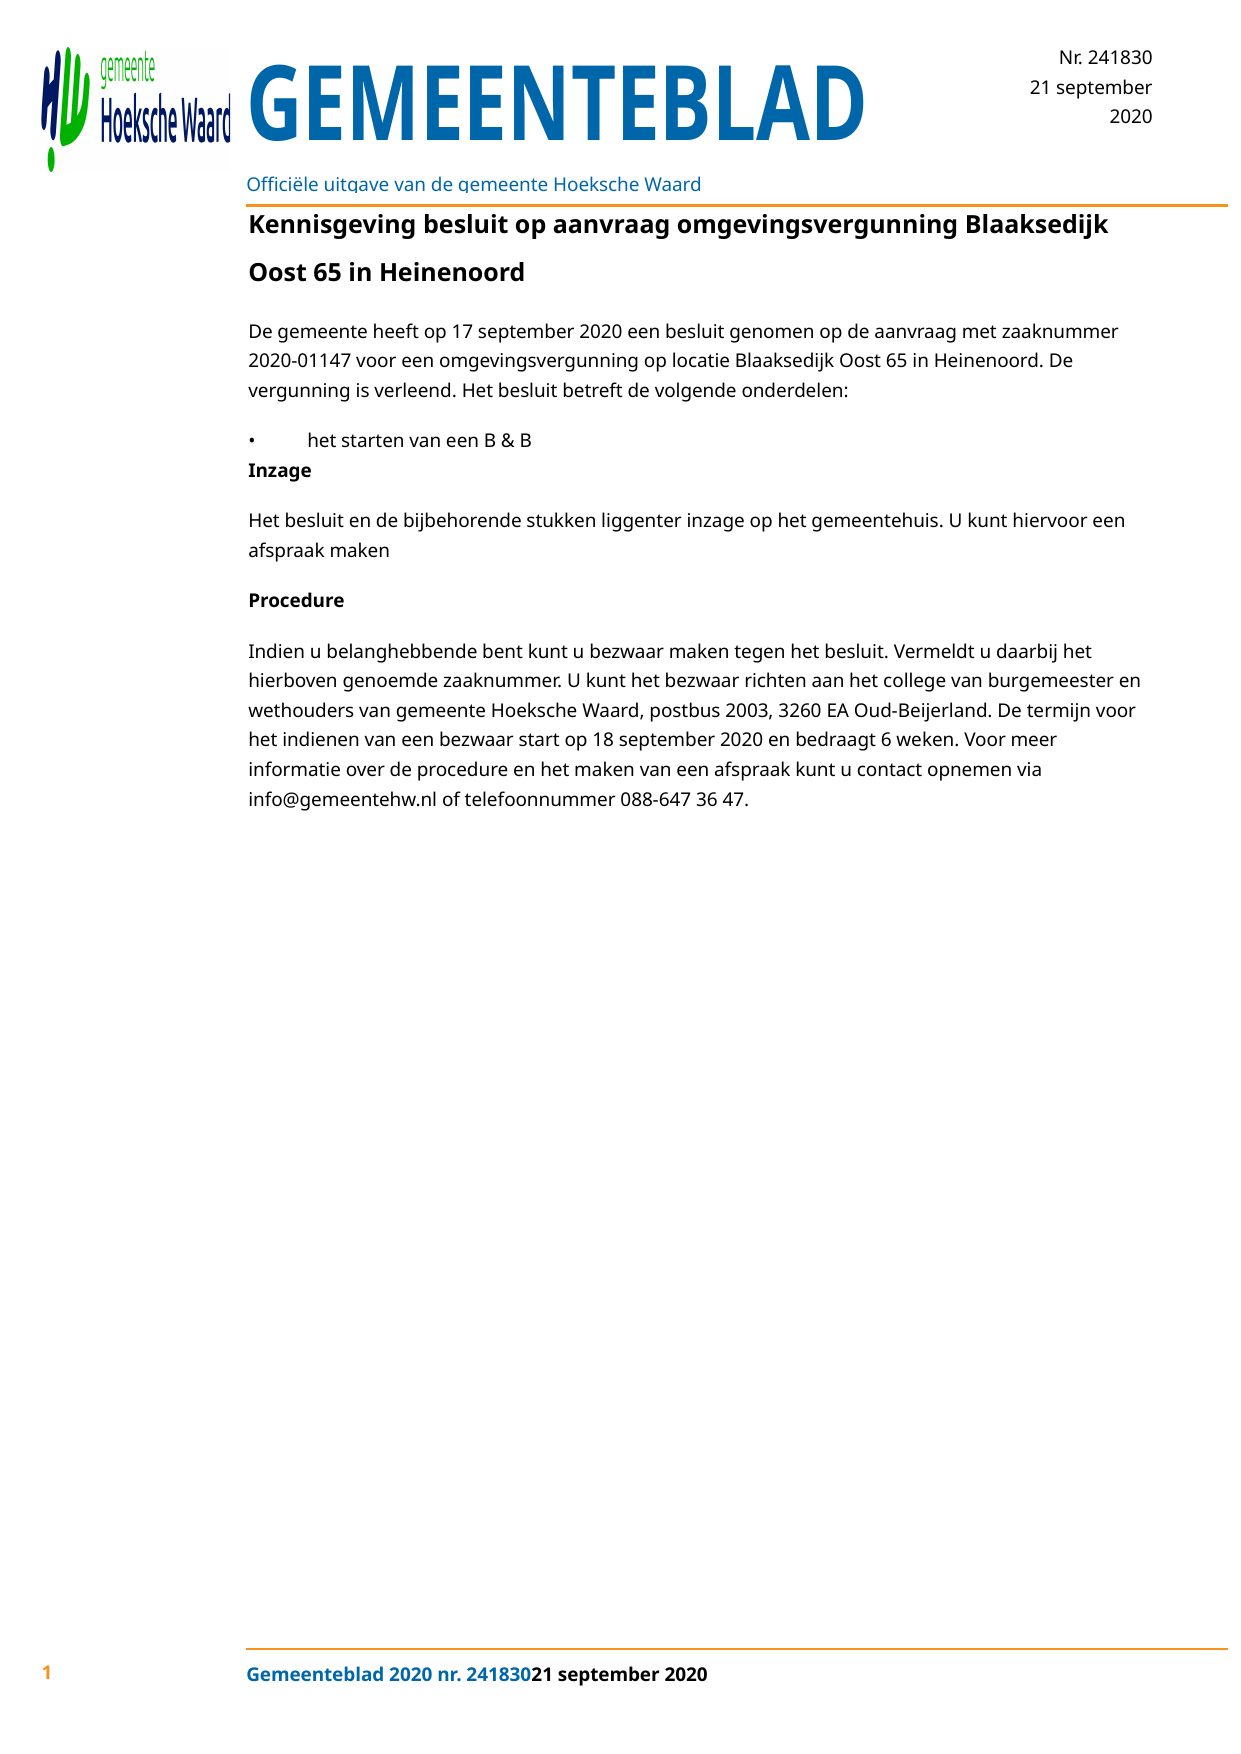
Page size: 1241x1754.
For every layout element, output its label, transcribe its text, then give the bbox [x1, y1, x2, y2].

text Het besluit en de bijbehorende stukken liggenter inzage op het gemeentehuis. U kunt hiervoor een afspraak maken [248, 507, 1152, 563]
picture [41, 47, 231, 172]
text De gemeente heeft op 17 september 2020 een besluit genomen op de aanvraag met zaaknummer 2020-01147 voor een omgevingsvergunning op locatie Blaaksedijk Oost 65 in Heinenoord. De vergunning is verleend. Het besluit betreft de volgende onderdelen: [248, 318, 1152, 403]
text Inzage [248, 457, 1152, 483]
list het starten van een B & B [248, 427, 1152, 453]
text Procedure [248, 587, 1152, 613]
text Kennisgeving besluit op aanvraag omgevingsvergunning Blaaksedijk Oost 65 in Heinenoord [248, 207, 1152, 288]
text Indien u belanghebbende bent kunt u bezwaar maken tegen het besluit. Vermeldt u daarbij het hierboven genoemde zaaknummer. U kunt het bezwaar richten aan het college van burgemeester en wethouders van gemeente Hoeksche Waard, postbus 2003, 3260 EA Oud-Beijerland. De termijn voor het indienen van een bezwaar start op 18 september 2020 en bedraagt 6 weken. Voor meer informatie over de procedure en het maken van een afspraak kunt u contact opnemen via info@gemeentehw.nl of telefoonnummer 088-647 36 47. [248, 638, 1152, 812]
